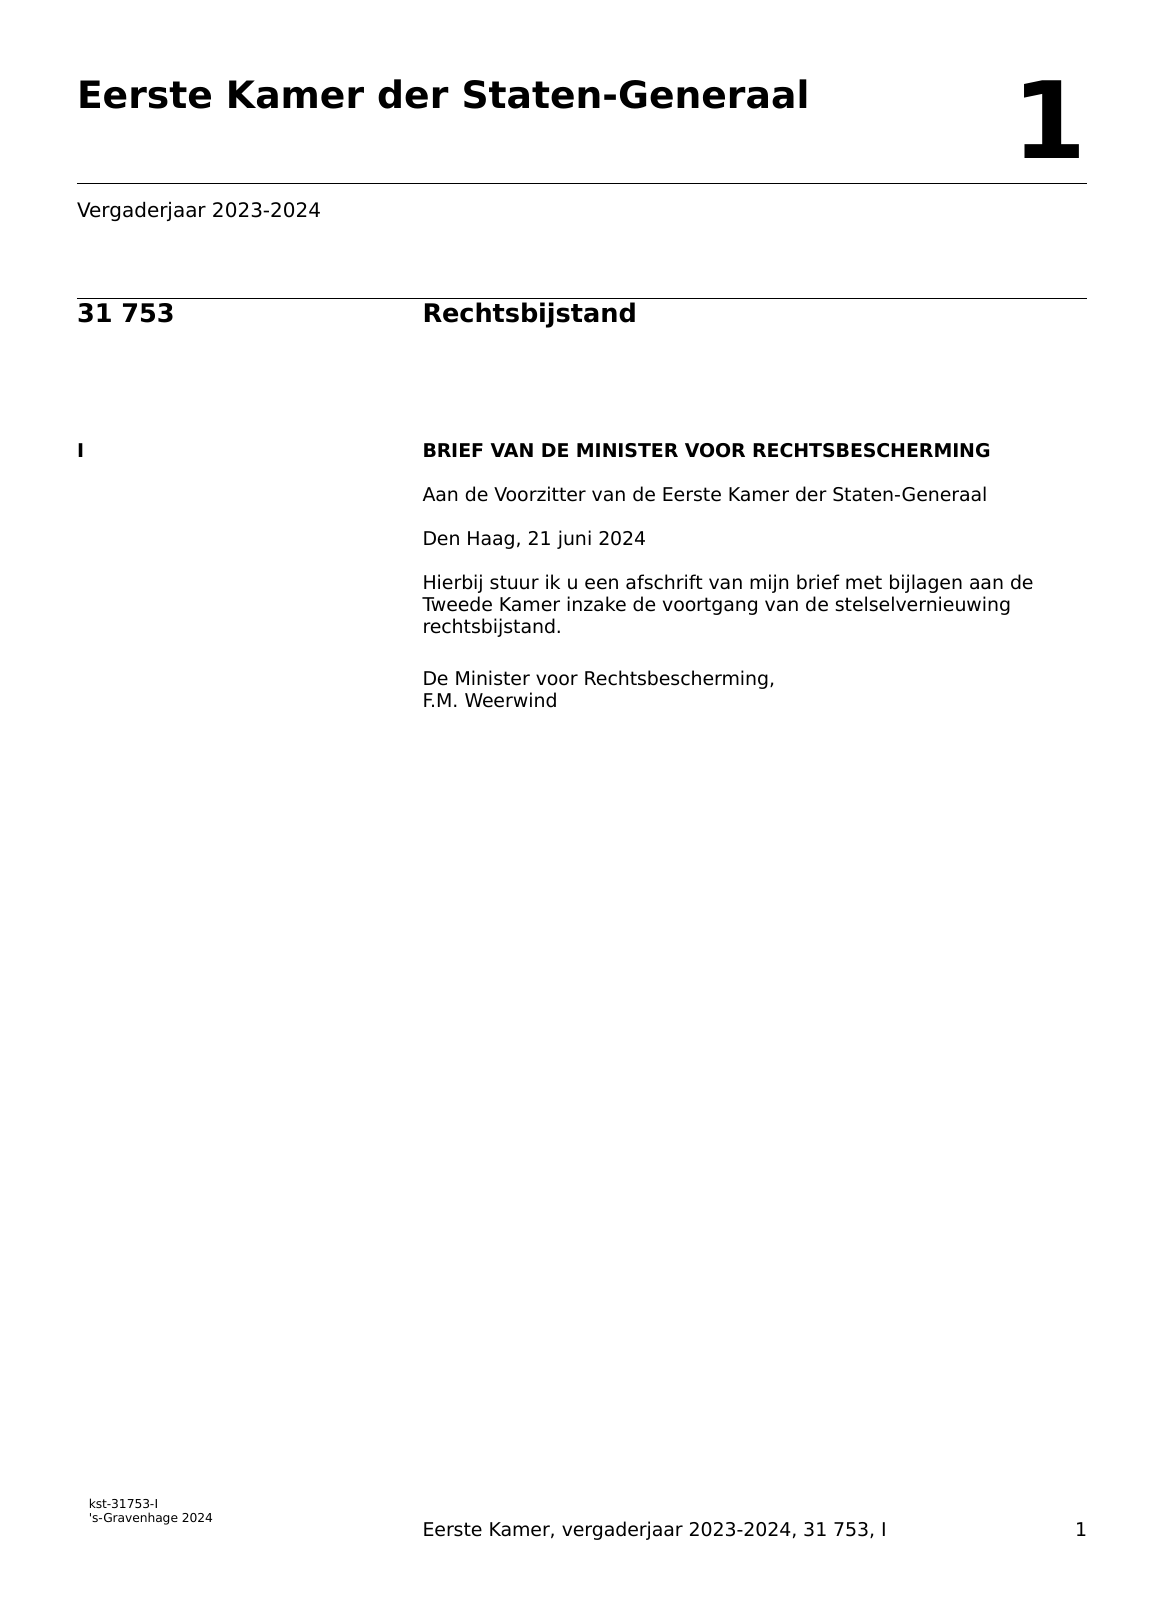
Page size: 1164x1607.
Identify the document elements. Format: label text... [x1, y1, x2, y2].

table_cell Vergaderjaar 2023-2024 [77, 184, 1087, 298]
text Aan de Voorzitter van de Eerste Kamer der Staten-Generaal [422, 484, 1087, 506]
subtitle 31 753 Rechtsbijstand [77, 299, 1087, 329]
text 's-Gravenhage 2024 [88, 1511, 323, 1525]
subtitle I BRIEF VAN DE MINISTER VOOR RECHTSBESCHERMING [77, 440, 1087, 462]
table_header Eerste Kamer der Staten-Generaal [77, 59, 886, 183]
text De Minister voor Rechtsbescherming, F.M. Weerwind [422, 668, 1087, 712]
text kst-31753-I [88, 1497, 323, 1511]
table_header 1 [886, 59, 1087, 183]
text Hierbij stuur ik u een afschrift van mijn brief met bijlagen aan de Tweede Kamer inzake de voortgang van de stelselvernieuwing rechtsbijstand. [422, 572, 1087, 638]
text Den Haag, 21 juni 2024 [422, 528, 1087, 550]
